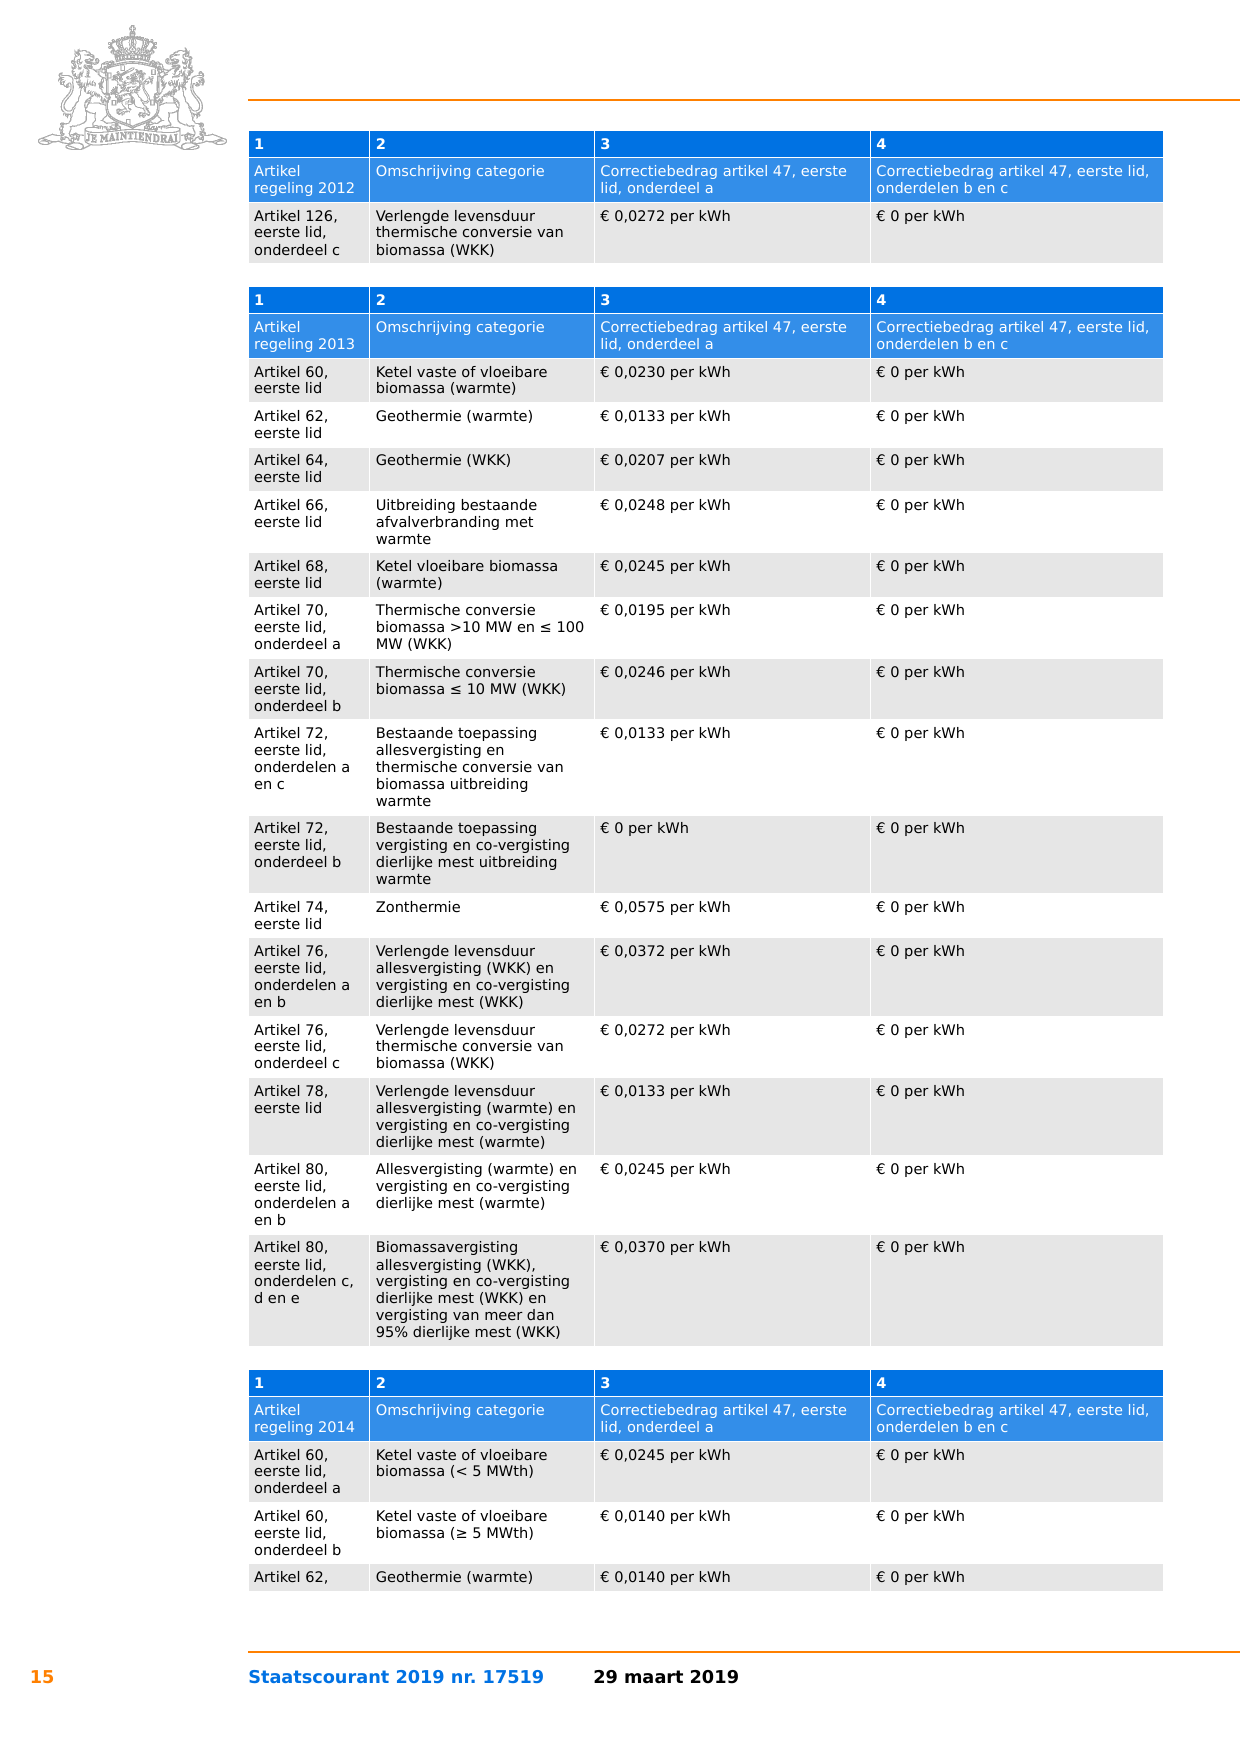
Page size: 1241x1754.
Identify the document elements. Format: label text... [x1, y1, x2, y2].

table_cell Artikel 76, eerste lid, onderdeel c [249, 1017, 369, 1077]
table_cell € 0 per kWh [871, 1564, 1163, 1591]
table_cell Artikel 62, [249, 1564, 369, 1591]
table_cell € 0 per kWh [871, 1503, 1163, 1563]
table_cell Artikel 64, eerste lid [249, 448, 369, 491]
table_cell Verlengde levensduur thermische conversie van biomassa (WKK) [370, 1017, 594, 1077]
table_cell € 0,0133 per kWh [595, 1078, 870, 1155]
table_cell € 0 per kWh [871, 1078, 1163, 1155]
table_header 4 [871, 287, 1163, 313]
table_cell Bestaande toepassing allesvergisting en thermische conversie van biomassa uitbreiding warmte [370, 720, 594, 814]
table_cell € 0,0272 per kWh [595, 203, 870, 263]
table_cell Allesvergisting (warmte) en vergisting en co-vergisting dierlijke mest (warmte) [370, 1156, 594, 1234]
table_cell Artikel 74, eerste lid [249, 894, 369, 937]
table_cell € 0,0575 per kWh [595, 894, 870, 937]
table_cell € 0,0140 per kWh [595, 1564, 870, 1591]
table_cell Ketel vaste of vloeibare biomassa (warmte) [370, 359, 594, 402]
table_header 3 [595, 287, 870, 313]
table_cell € 0 per kWh [871, 1442, 1163, 1502]
table_cell Omschrijving categorie [370, 314, 594, 358]
table_cell € 0,0245 per kWh [595, 553, 870, 597]
table_cell Artikel 72, eerste lid, onderdeel b [249, 816, 369, 893]
table_cell Artikel 70, eerste lid, onderdeel b [249, 659, 369, 719]
table_header 3 [595, 1370, 870, 1396]
table_header 1 [249, 131, 369, 157]
table_cell € 0,0245 per kWh [595, 1156, 870, 1234]
table_cell € 0 per kWh [871, 492, 1163, 552]
table_cell Uitbreiding bestaande afvalverbranding met warmte [370, 492, 594, 552]
table_cell € 0 per kWh [871, 448, 1163, 491]
table_header 2 [370, 131, 594, 157]
table_cell € 0 per kWh [871, 598, 1163, 658]
table_cell € 0,0248 per kWh [595, 492, 870, 552]
table_cell € 0,0140 per kWh [595, 1503, 870, 1563]
table_cell € 0 per kWh [871, 894, 1163, 937]
table_cell Artikel 80, eerste lid, onderdelen c, d en e [249, 1235, 369, 1346]
table_cell Artikel 60, eerste lid [249, 359, 369, 402]
table_cell Artikel 60, eerste lid, onderdeel b [249, 1503, 369, 1563]
table_cell Ketel vloeibare biomassa (warmte) [370, 553, 594, 597]
table_cell Artikel 68, eerste lid [249, 553, 369, 597]
table_cell € 0,0207 per kWh [595, 448, 870, 491]
table_cell Thermische conversie biomassa >10 MW en ≤ 100 MW (WKK) [370, 598, 594, 658]
table_cell € 0,0272 per kWh [595, 1017, 870, 1077]
table_cell Artikel 66, eerste lid [249, 492, 369, 552]
table_cell Verlengde levensduur thermische conversie van biomassa (WKK) [370, 203, 594, 263]
table_cell € 0 per kWh [871, 359, 1163, 402]
table_cell Omschrijving categorie [370, 1397, 594, 1441]
table_cell Artikel 70, eerste lid, onderdeel a [249, 598, 369, 658]
table_cell € 0,0245 per kWh [595, 1442, 870, 1502]
table_cell Bestaande toepassing vergisting en co-vergisting dierlijke mest uitbreiding warmte [370, 816, 594, 893]
table_cell € 0 per kWh [871, 1235, 1163, 1346]
table_header 4 [871, 1370, 1163, 1396]
table_cell Correctiebedrag artikel 47, eerste lid, onderdelen b en c [871, 314, 1163, 358]
table_cell Artikel regeling 2014 [249, 1397, 369, 1441]
table_cell € 0,0370 per kWh [595, 1235, 870, 1346]
table_cell Correctiebedrag artikel 47, eerste lid, onderdeel a [595, 158, 870, 202]
table_header 1 [249, 287, 369, 313]
table_header 2 [370, 1370, 594, 1396]
table_cell Artikel 72, eerste lid, onderdelen a en c [249, 720, 369, 814]
table_cell Artikel 126, eerste lid, onderdeel c [249, 203, 369, 263]
table_cell € 0,0246 per kWh [595, 659, 870, 719]
table_cell Verlengde levensduur allesvergisting (WKK) en vergisting en co-vergisting dierlijke mest (WKK) [370, 938, 594, 1016]
table_cell € 0,0133 per kWh [595, 403, 870, 446]
table_cell € 0,0195 per kWh [595, 598, 870, 658]
table_cell Artikel 76, eerste lid, onderdelen a en b [249, 938, 369, 1016]
table_cell Ketel vaste of vloeibare biomassa (≥ 5 MWth) [370, 1503, 594, 1563]
table_cell Correctiebedrag artikel 47, eerste lid, onderdelen b en c [871, 1397, 1163, 1441]
table_cell Verlengde levensduur allesvergisting (warmte) en vergisting en co-vergisting dierlijke mest (warmte) [370, 1078, 594, 1155]
table_header 4 [871, 131, 1163, 157]
table_cell Correctiebedrag artikel 47, eerste lid, onderdelen b en c [871, 158, 1163, 202]
table_header 1 [249, 1370, 369, 1396]
table_cell Artikel regeling 2013 [249, 314, 369, 358]
table_cell € 0 per kWh [871, 659, 1163, 719]
table_cell Ketel vaste of vloeibare biomassa (< 5 MWth) [370, 1442, 594, 1502]
table_cell € 0,0230 per kWh [595, 359, 870, 402]
table_cell € 0 per kWh [871, 403, 1163, 446]
table_cell € 0 per kWh [595, 816, 870, 893]
table_cell € 0,0372 per kWh [595, 938, 870, 1016]
table_cell Zonthermie [370, 894, 594, 937]
picture [38, 25, 227, 150]
table_cell Artikel 60, eerste lid, onderdeel a [249, 1442, 369, 1502]
table_cell Geothermie (warmte) [370, 1564, 594, 1591]
table_cell € 0 per kWh [871, 720, 1163, 814]
table_cell Omschrijving categorie [370, 158, 594, 202]
table_cell Biomassavergisting allesvergisting (WKK), vergisting en co-vergisting dierlijke mest (WKK) en vergisting van meer dan 95% dierlijke mest (WKK) [370, 1235, 594, 1346]
table_cell Geothermie (warmte) [370, 403, 594, 446]
table_header 3 [595, 131, 870, 157]
table_cell € 0 per kWh [871, 553, 1163, 597]
table_cell Geothermie (WKK) [370, 448, 594, 491]
table_cell € 0 per kWh [871, 1156, 1163, 1234]
table_cell € 0 per kWh [871, 203, 1163, 263]
table_cell Artikel regeling 2012 [249, 158, 369, 202]
table_cell € 0 per kWh [871, 816, 1163, 893]
table_cell Artikel 80, eerste lid, onderdelen a en b [249, 1156, 369, 1234]
table_cell Correctiebedrag artikel 47, eerste lid, onderdeel a [595, 1397, 870, 1441]
table_cell € 0,0133 per kWh [595, 720, 870, 814]
table_cell Thermische conversie biomassa ≤ 10 MW (WKK) [370, 659, 594, 719]
table_cell € 0 per kWh [871, 938, 1163, 1016]
table_header 2 [370, 287, 594, 313]
table_cell € 0 per kWh [871, 1017, 1163, 1077]
table_cell Artikel 62, eerste lid [249, 403, 369, 446]
table_cell Artikel 78, eerste lid [249, 1078, 369, 1155]
table_cell Correctiebedrag artikel 47, eerste lid, onderdeel a [595, 314, 870, 358]
